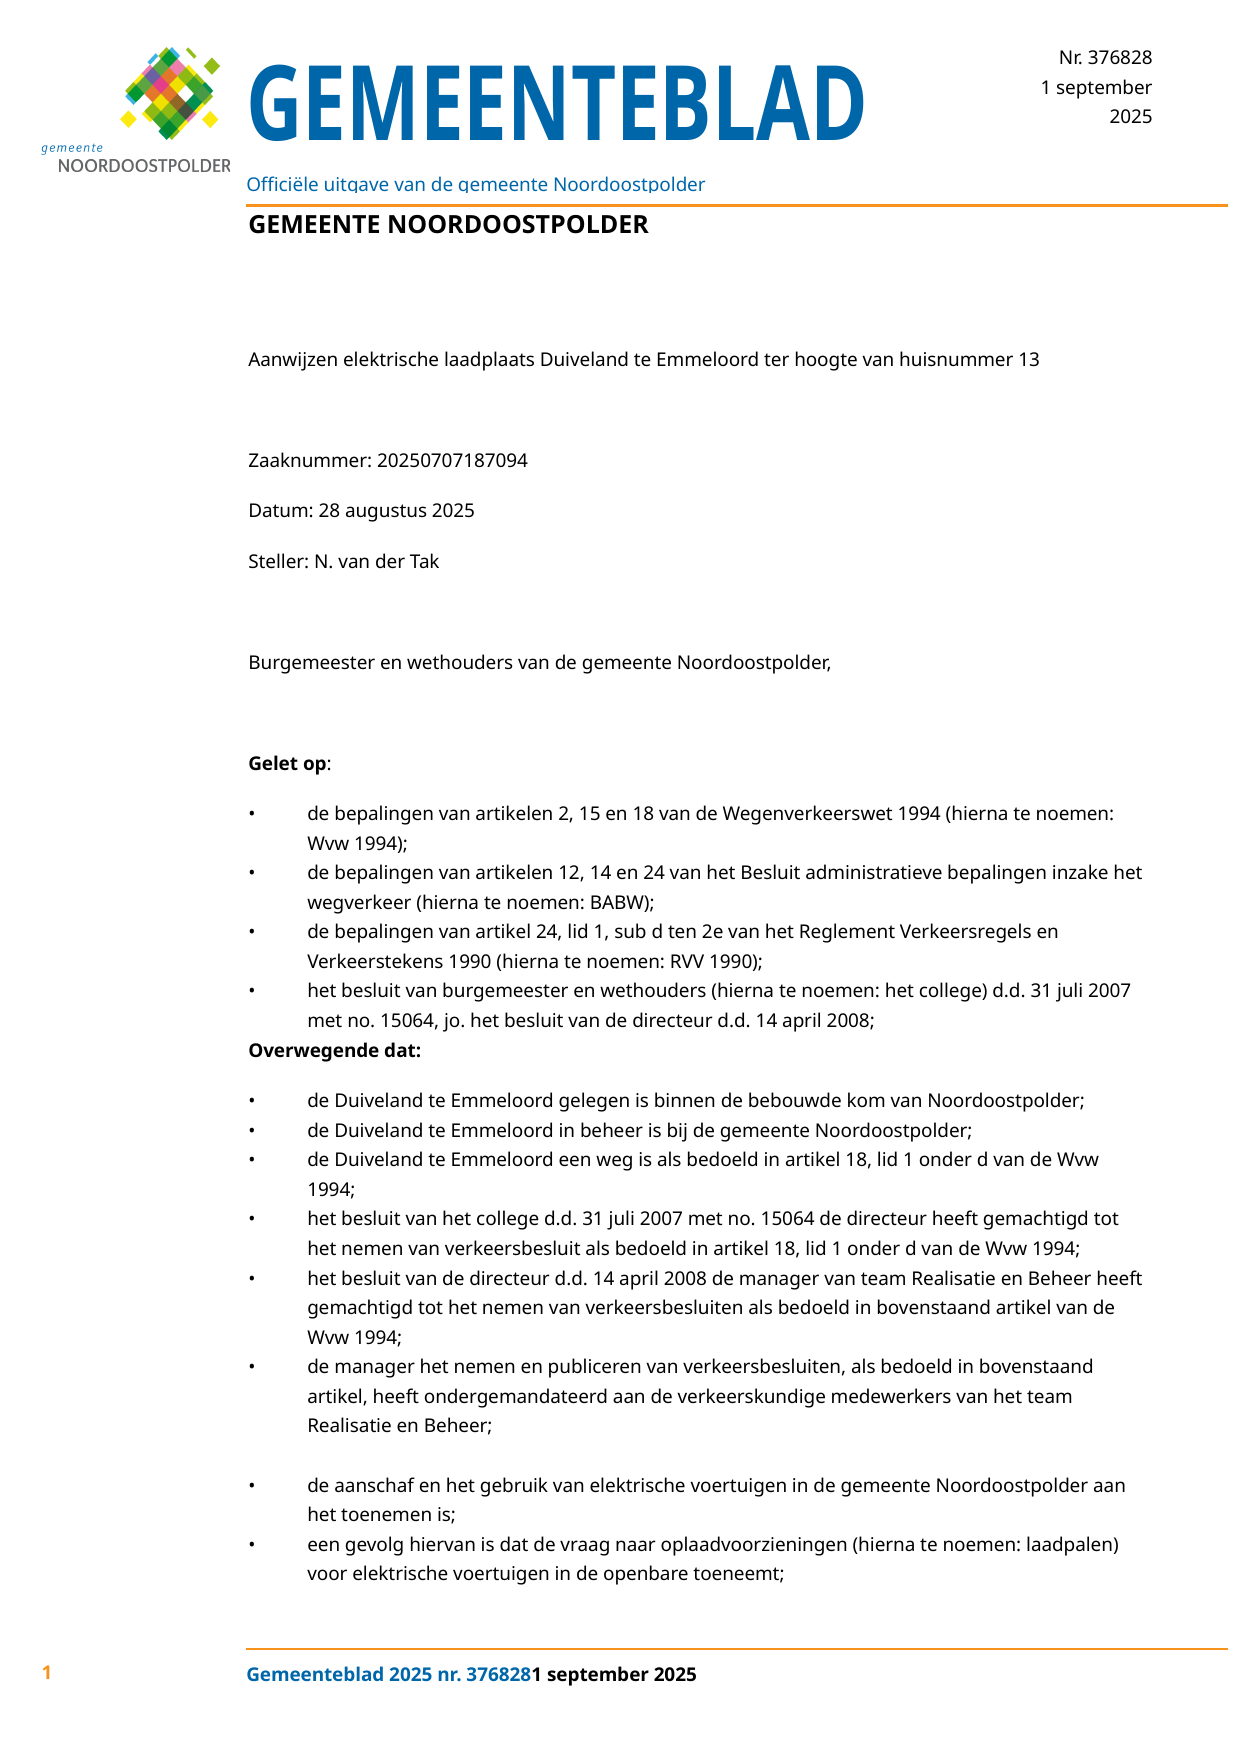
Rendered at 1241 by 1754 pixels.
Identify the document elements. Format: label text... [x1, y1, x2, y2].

list het besluit van de directeur d.d. 14 april 2008 de manager van team Realisatie en Beheer heeft gemachtigd tot het nemen van verkeersbesluiten als bedoeld in bovenstaand artikel van de Wvw 1994; [248, 1265, 1152, 1350]
text Zaaknummer: 20250707187094 [248, 447, 1152, 473]
text Gelet op: [248, 750, 1152, 776]
text Datum: 28 augustus 2025 [248, 498, 1152, 523]
list de Duiveland te Emmeloord een weg is als bedoeld in artikel 18, lid 1 onder d van de Wvw 1994; [248, 1146, 1152, 1202]
text Overwegende dat: [248, 1037, 1152, 1063]
list de Duiveland te Emmeloord in beheer is bij de gemeente Noordoostpolder; [248, 1117, 1152, 1143]
list een gevolg hiervan is dat de vraag naar oplaadvoorzieningen (hierna te noemen: laadpalen) voor elektrische voertuigen in de openbare toeneemt; [248, 1531, 1152, 1586]
text Burgemeester en wethouders van de gemeente Noordoostpolder, [248, 649, 1152, 675]
list de bepalingen van artikel 24, lid 1, sub d ten 2e van het Reglement Verkeersregels en Verkeerstekens 1990 (hierna te noemen: RVV 1990); [248, 918, 1152, 974]
list het besluit van het college d.d. 31 juli 2007 met no. 15064 de directeur heeft gemachtigd tot het nemen van verkeersbesluit als bedoeld in artikel 18, lid 1 onder d van de Wvw 1994; [248, 1206, 1152, 1261]
list het besluit van burgemeester en wethouders (hierna te noemen: het college) d.d. 31 juli 2007 met no. 15064, jo. het besluit van de directeur d.d. 14 april 2008; [248, 978, 1152, 1033]
text Steller: N. van der Tak [248, 548, 1152, 574]
text GEMEENTE NOORDOOSTPOLDER [248, 207, 1152, 241]
list de manager het nemen en publiceren van verkeersbesluiten, als bedoeld in bovenstaand artikel, heeft ondergemandateerd aan de verkeerskundige medewerkers van het team Realisatie en Beheer; [248, 1353, 1152, 1438]
list de bepalingen van artikelen 12, 14 en 24 van het Besluit administratieve bepalingen inzake het wegverkeer (hierna te noemen: BABW); [248, 859, 1152, 915]
list de bepalingen van artikelen 2, 15 en 18 van de Wegenverkeerswet 1994 (hierna te noemen: Wvw 1994); [248, 800, 1152, 856]
picture [41, 47, 231, 172]
list de aanschaf en het gebruik van elektrische voertuigen in de gemeente Noordoostpolder aan het toenemen is; [248, 1472, 1152, 1527]
text Aanwijzen elektrische laadplaats Duiveland te Emmeloord ter hoogte van huisnummer 13 [248, 346, 1152, 372]
list de Duiveland te Emmeloord gelegen is binnen de bebouwde kom van Noordoostpolder; [248, 1087, 1152, 1113]
